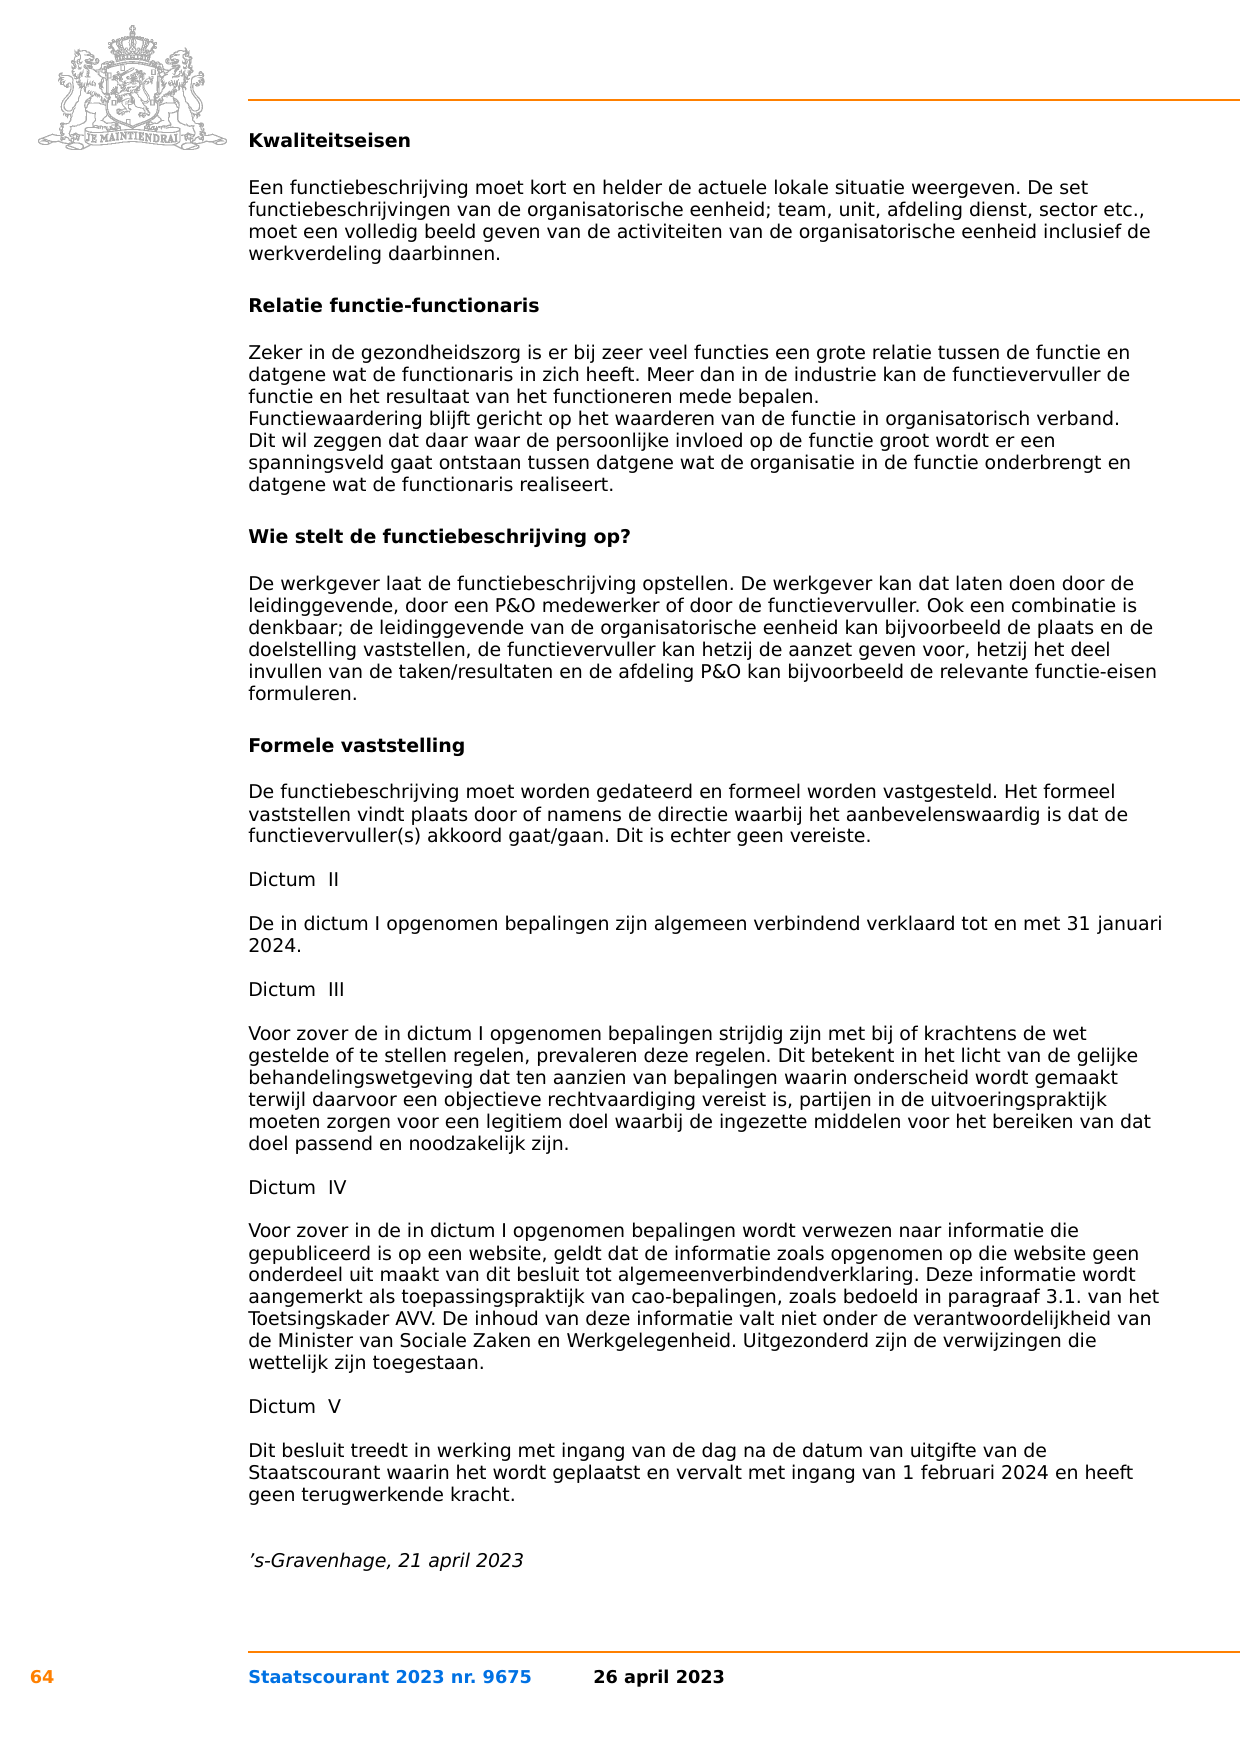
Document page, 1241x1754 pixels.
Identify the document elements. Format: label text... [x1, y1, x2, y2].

text Dictum III [248, 979, 1163, 1001]
picture [38, 25, 227, 150]
subtitle Wie stelt de functiebeschrijving op? [248, 526, 1163, 548]
subtitle Kwaliteitseisen [248, 130, 1163, 152]
subtitle Formele vaststelling [248, 734, 1163, 756]
text Functiewaardering blijft gericht op het waarderen van de functie in organisatorisch verband. [248, 408, 1163, 430]
subtitle Relatie functie-functionaris [248, 295, 1163, 317]
text Zeker in de gezondheidszorg is er bij zeer veel functies een grote relatie tussen de functie en datgene wat de functionaris in zich heeft. Meer dan in de industrie kan de functievervuller de functie en het resultaat van het functioneren mede bepalen. [248, 342, 1163, 408]
text Dictum IV [248, 1177, 1163, 1198]
text De in dictum I opgenomen bepalingen zijn algemeen verbindend verklaard tot en met 31 januari 2024. [248, 913, 1163, 957]
text Dictum V [248, 1396, 1163, 1418]
text Dit besluit treedt in werking met ingang van de dag na de datum van uitgifte van de Staatscourant waarin het wordt geplaatst en vervalt met ingang van 1 februari 2024 en heeft geen terugwerkende kracht. [248, 1440, 1163, 1506]
text Dictum II [248, 869, 1163, 891]
text De functiebeschrijving moet worden gedateerd en formeel worden vastgesteld. Het formeel vaststellen vindt plaats door of namens de directie waarbij het aanbevelenswaardig is dat de functievervuller(s) akkoord gaat/gaan. Dit is echter geen vereiste. [248, 781, 1163, 847]
text Voor zover in de in dictum I opgenomen bepalingen wordt verwezen naar informatie die gepubliceerd is op een website, geldt dat de informatie zoals opgenomen op die website geen onderdeel uit maakt van dit besluit tot algemeenverbindendverklaring. Deze informatie wordt aangemerkt als toepassingspraktijk van cao-bepalingen, zoals bedoeld in paragraaf 3.1. van het Toetsingskader AVV. De inhoud van deze informatie valt niet onder de verantwoordelijkheid van de Minister van Sociale Zaken en Werkgelegenheid. Uitgezonderd zijn de verwijzingen die wettelijk zijn toegestaan. [248, 1220, 1163, 1374]
text De werkgever laat de functiebeschrijving opstellen. De werkgever kan dat laten doen door de leidinggevende, door een P&O medewerker of door de functievervuller. Ook een combinatie is denkbaar; de leidinggevende van de organisatorische eenheid kan bijvoorbeeld de plaats en de doelstelling vaststellen, de functievervuller kan hetzij de aanzet geven voor, hetzij het deel invullen van de taken/resultaten en de afdeling P&O kan bijvoorbeeld de relevante functie-eisen formuleren. [248, 573, 1163, 704]
text Een functiebeschrijving moet kort en helder de actuele lokale situatie weergeven. De set functiebeschrijvingen van de organisatorische eenheid; team, unit, afdeling dienst, sector etc., moet een volledig beeld geven van de activiteiten van de organisatorische eenheid inclusief de werkverdeling daarbinnen. [248, 177, 1163, 265]
text ’s-Gravenhage, 21 april 2023 [248, 1550, 1163, 1572]
text Voor zover de in dictum I opgenomen bepalingen strijdig zijn met bij of krachtens de wet gestelde of te stellen regelen, prevaleren deze regelen. Dit betekent in het licht van de gelijke behandelingswetgeving dat ten aanzien van bepalingen waarin onderscheid wordt gemaakt terwijl daarvoor een objectieve rechtvaardiging vereist is, partijen in de uitvoeringspraktijk moeten zorgen voor een legitiem doel waarbij de ingezette middelen voor het bereiken van dat doel passend en noodzakelijk zijn. [248, 1023, 1163, 1155]
text Dit wil zeggen dat daar waar de persoonlijke invloed op de functie groot wordt er een spanningsveld gaat ontstaan tussen datgene wat de organisatie in de functie onderbrengt en datgene wat de functionaris realiseert. [248, 430, 1163, 496]
